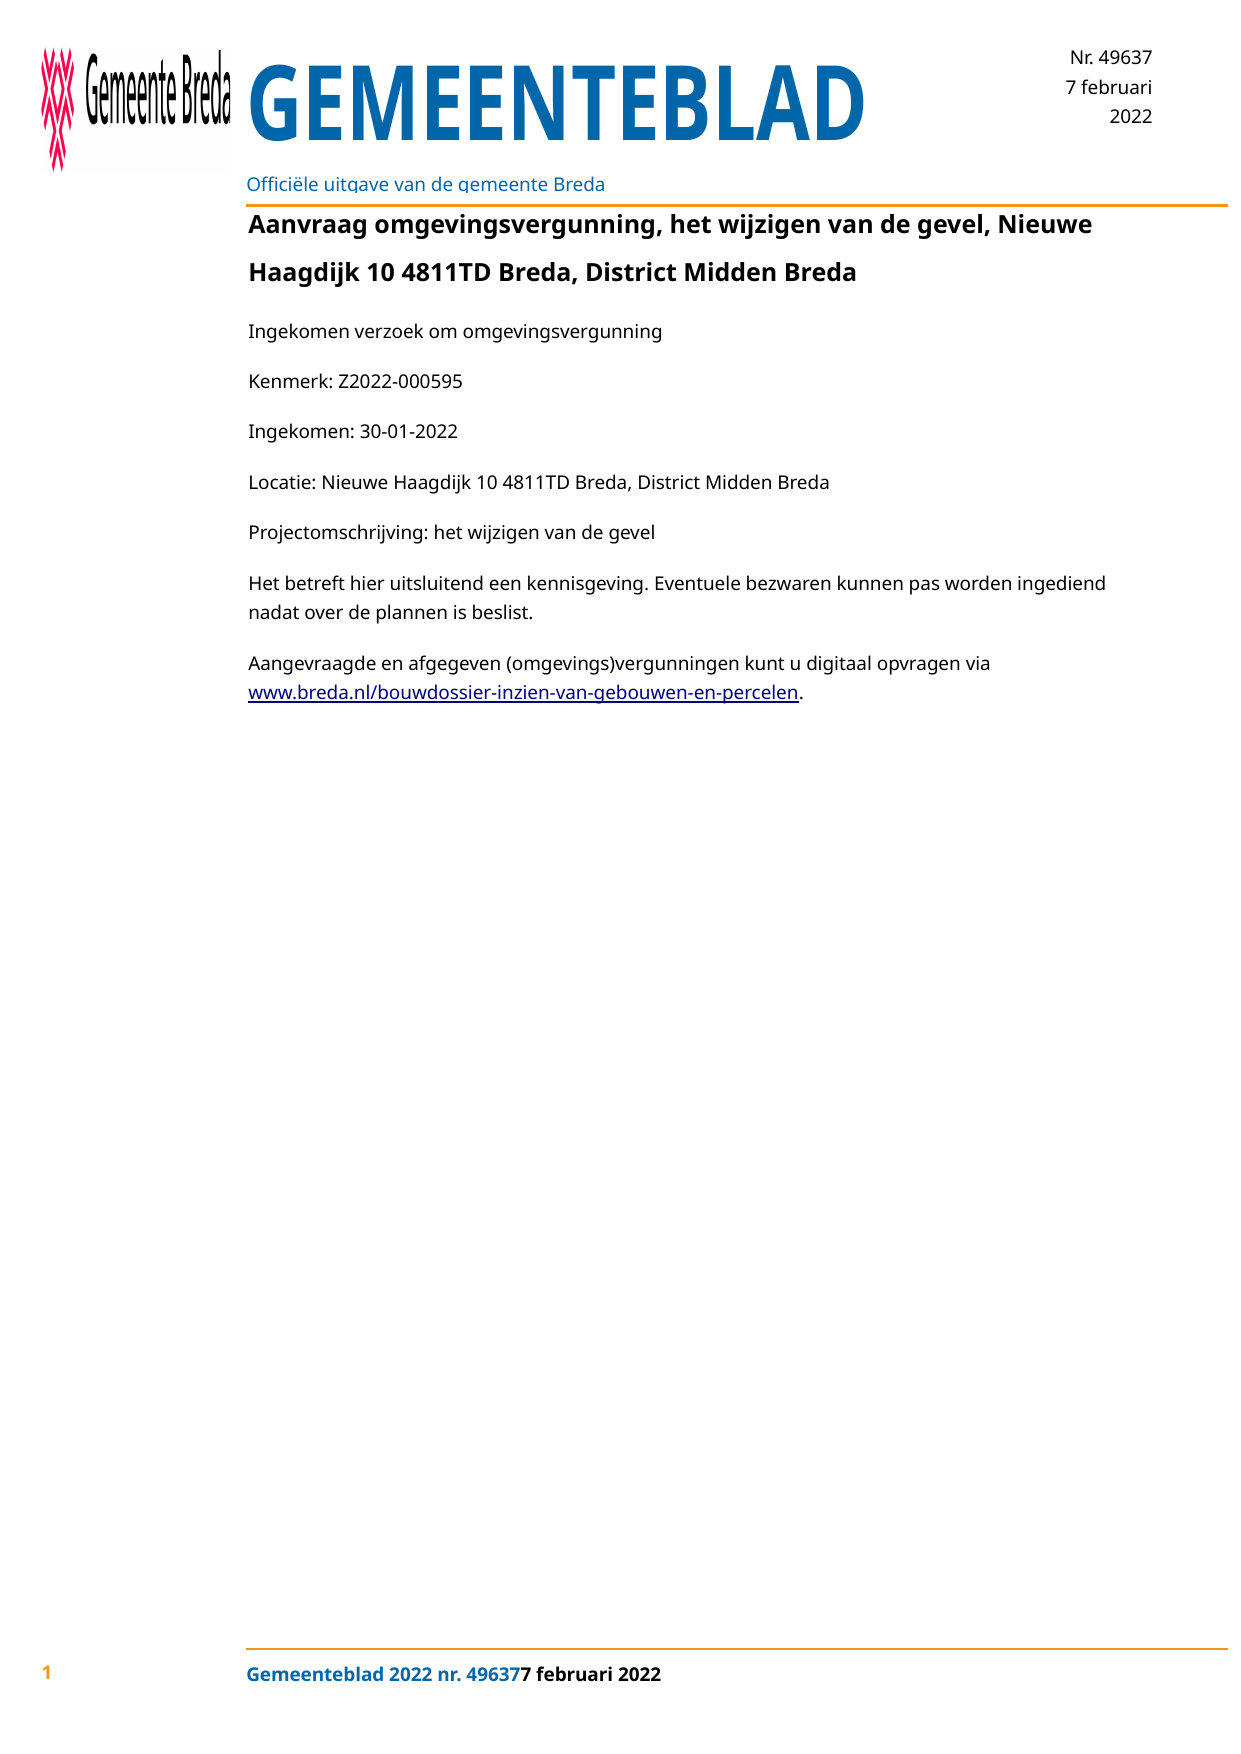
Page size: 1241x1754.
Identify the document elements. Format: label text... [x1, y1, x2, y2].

text Projectomschrijving: het wijzigen van de gevel [248, 519, 1152, 545]
text Het betreft hier uitsluitend een kennisgeving. Eventuele bezwaren kunnen pas worden ingediend nadat over de plannen is beslist. [248, 570, 1152, 625]
text Aangevraagde en afgegeven (omgevings)vergunningen kunt u digitaal opvragen via www.breda.nl/bouwdossier-inzien-van-gebouwen-en-percelen. [248, 650, 1152, 705]
text Ingekomen verzoek om omgevingsvergunning [248, 318, 1152, 344]
text Ingekomen: 30-01-2022 [248, 419, 1152, 444]
text Aanvraag omgevingsvergunning, het wijzigen van de gevel, Nieuwe Haagdijk 10 4811TD Breda, District Midden Breda [248, 207, 1152, 288]
picture [41, 47, 231, 172]
text Kenmerk: Z2022-000595 [248, 368, 1152, 394]
text Locatie: Nieuwe Haagdijk 10 4811TD Breda, District Midden Breda [248, 469, 1152, 495]
